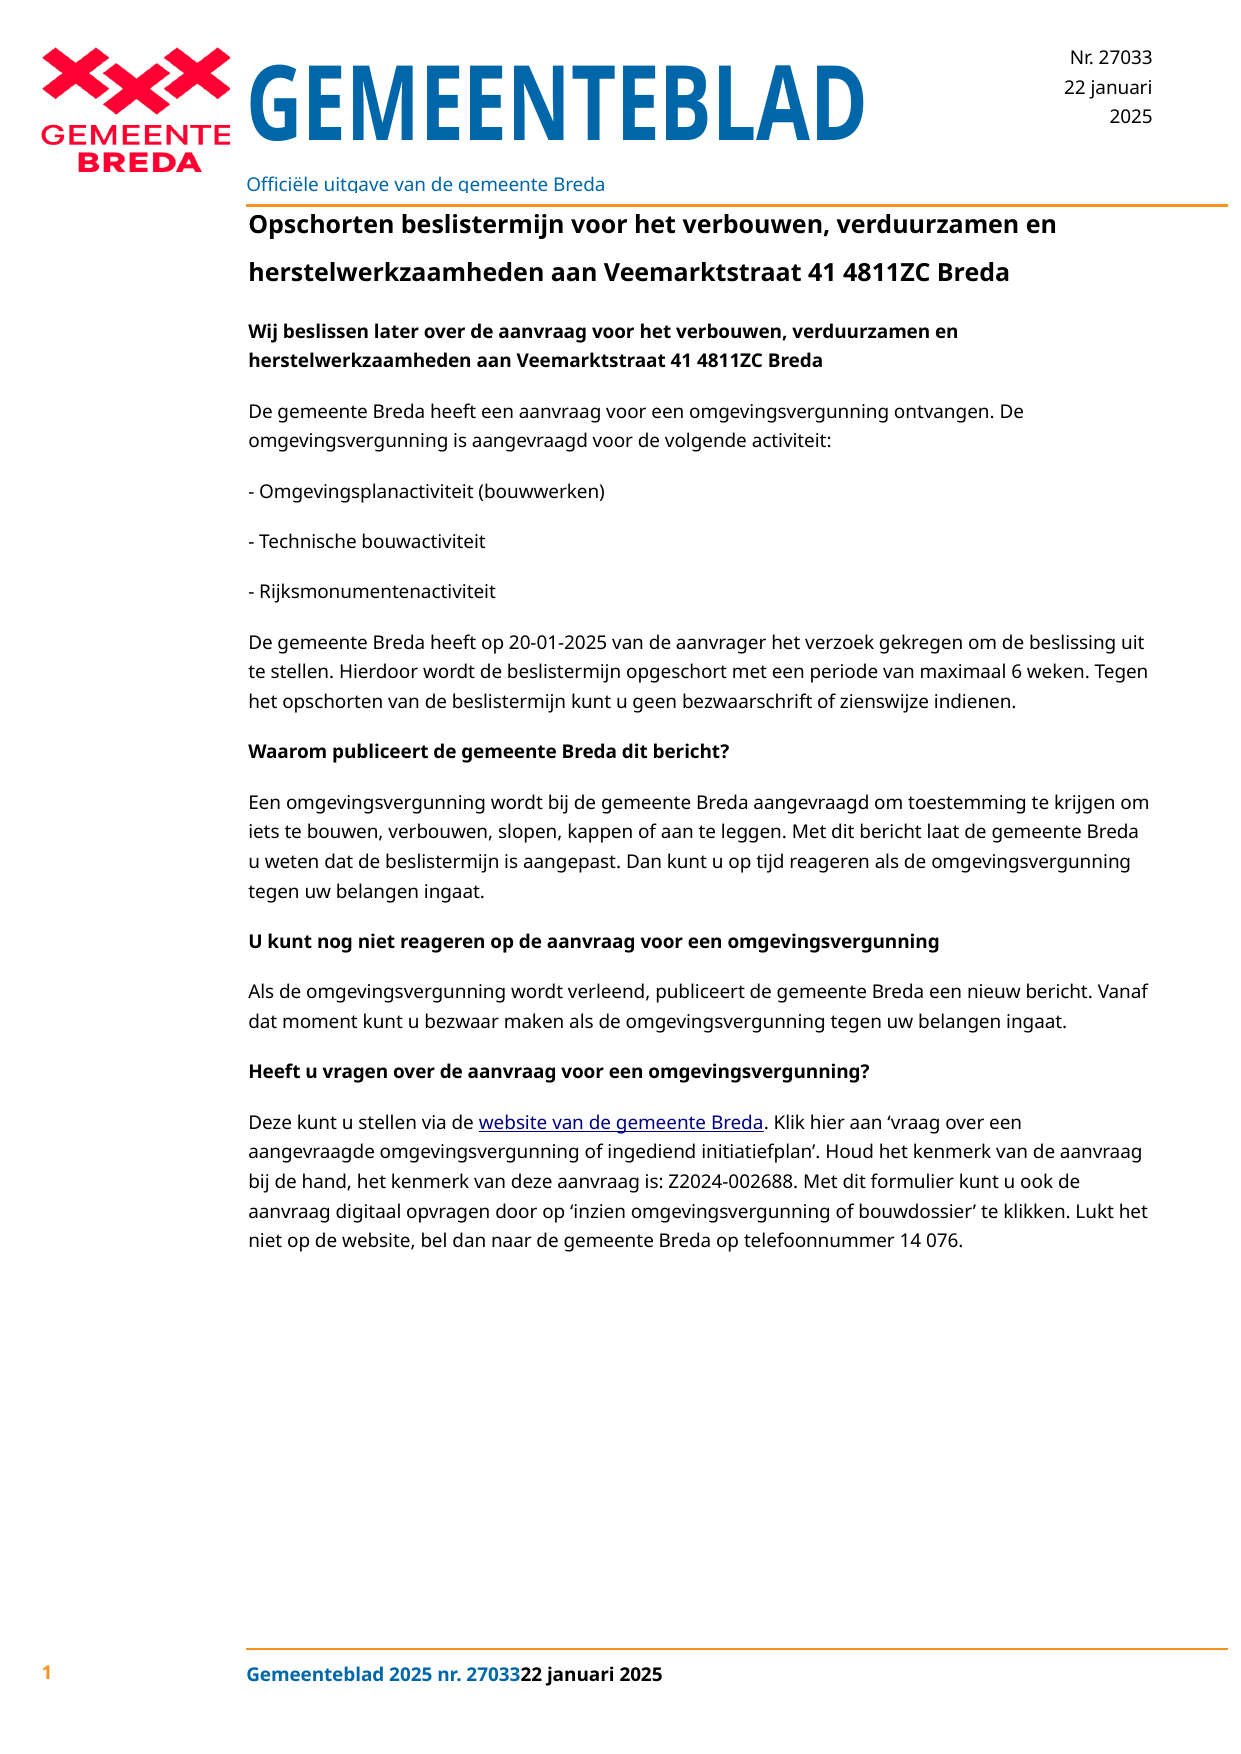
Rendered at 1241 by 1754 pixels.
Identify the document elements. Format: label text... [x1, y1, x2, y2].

text Waarom publiceert de gemeente Breda dit bericht? [248, 739, 1152, 764]
text De gemeente Breda heeft op 20-01-2025 van de aanvrager het verzoek gekregen om de beslissing uit te stellen. Hierdoor wordt de beslistermijn opgeschort met een periode van maximaal 6 weken. Tegen het opschorten van de beslistermijn kunt u geen bezwaarschrift of zienswijze indienen. [248, 629, 1152, 714]
text Heeft u vragen over de aanvraag voor een omgevingsvergunning? [248, 1059, 1152, 1084]
text - Technische bouwactiviteit [248, 528, 1152, 554]
text U kunt nog niet reageren op de aanvraag voor een omgevingsvergunning [248, 928, 1152, 954]
text Wij beslissen later over de aanvraag voor het verbouwen, verduurzamen en herstelwerkzaamheden aan Veemarktstraat 41 4811ZC Breda [248, 318, 1152, 373]
text Deze kunt u stellen via de website van de gemeente Breda. Klik hier aan ‘vraag over een aangevraagde omgevingsvergunning of ingediend initiatiefplan’. Houd het kenmerk van de aanvraag bij de hand, het kenmerk van deze aanvraag is: Z2024-002688. Met dit formulier kunt u ook de aanvraag digitaal opvragen door op ‘inzien omgevingsvergunning of bouwdossier’ te klikken. Lukt het niet op de website, bel dan naar de gemeente Breda op telefoonnummer 14 076. [248, 1109, 1152, 1253]
text Een omgevingsvergunning wordt bij de gemeente Breda aangevraagd om toestemming te krijgen om iets te bouwen, verbouwen, slopen, kappen of aan te leggen. Met dit bericht laat de gemeente Breda u weten dat de beslistermijn is aangepast. Dan kunt u op tijd reageren als de omgevingsvergunning tegen uw belangen ingaat. [248, 789, 1152, 904]
picture [41, 47, 231, 172]
text De gemeente Breda heeft een aanvraag voor een omgevingsvergunning ontvangen. De omgevingsvergunning is aangevraagd voor de volgende activiteit: [248, 398, 1152, 453]
text Als de omgevingsvergunning wordt verleend, publiceert de gemeente Breda een nieuw bericht. Vanaf dat moment kunt u bezwaar maken als de omgevingsvergunning tegen uw belangen ingaat. [248, 979, 1152, 1034]
text - Rijksmonumentenactiviteit [248, 579, 1152, 604]
text - Omgevingsplanactiviteit (bouwwerken) [248, 478, 1152, 504]
text Opschorten beslistermijn voor het verbouwen, verduurzamen en herstelwerkzaamheden aan Veemarktstraat 41 4811ZC Breda [248, 207, 1152, 288]
